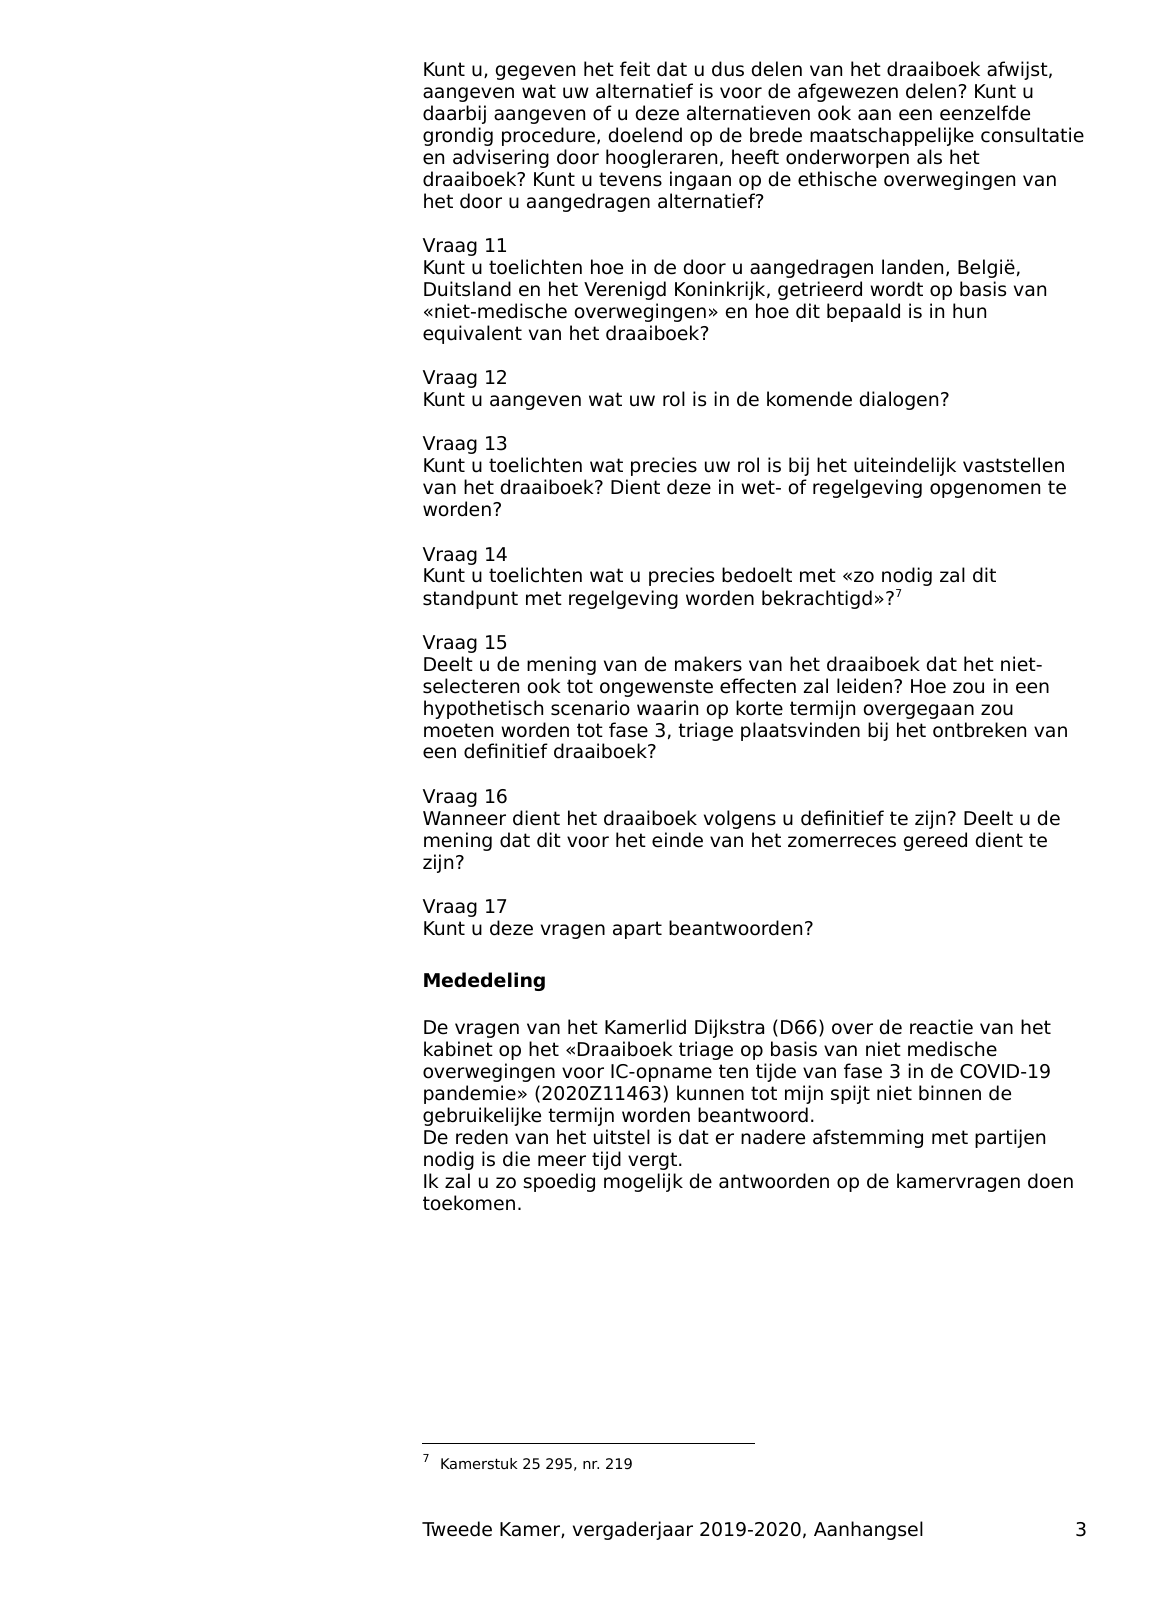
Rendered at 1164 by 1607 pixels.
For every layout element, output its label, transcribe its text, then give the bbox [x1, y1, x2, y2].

text Ik zal u zo spoedig mogelijk de antwoorden op de kamervragen doen toekomen. [422, 1171, 1087, 1214]
subtitle Mededeling [422, 970, 1087, 992]
text Vraag 16 [422, 786, 1087, 808]
text Wanneer dient het draaiboek volgens u definitief te zijn? Deelt u de mening dat dit voor het einde van het zomerreces gereed dient te zijn? [422, 808, 1087, 873]
text Deelt u de mening van de makers van het draaiboek dat het niet-selecteren ook tot ongewenste effecten zal leiden? Hoe zou in een hypothetisch scenario waarin op korte termijn overgegaan zou moeten worden tot fase 3, triage plaatsvinden bij het ontbreken van een definitief draaiboek? [422, 653, 1087, 763]
text Kunt u aangeven wat uw rol is in de komende dialogen? [422, 389, 1087, 411]
text Vraag 13 [422, 433, 1087, 455]
text De reden van het uitstel is dat er nadere afstemming met partijen nodig is die meer tijd vergt. [422, 1127, 1087, 1171]
text Vraag 15 [422, 632, 1087, 653]
text De vragen van het Kamerlid Dijkstra (D66) over de reactie van het kabinet op het «Draaiboek triage op basis van niet medische overwegingen voor IC-opname ten tijde van fase 3 in de COVID-19 pandemie» (2020Z11463) kunnen tot mijn spijt niet binnen de gebruikelijke termijn worden beantwoord. [422, 1017, 1087, 1127]
text Vraag 11 [422, 235, 1087, 257]
text Kunt u deze vragen apart beantwoorden? [422, 918, 1087, 940]
text Kunt u toelichten wat precies uw rol is bij het uiteindelijk vaststellen van het draaiboek? Dient deze in wet- of regelgeving opgenomen te worden? [422, 455, 1087, 521]
text Vraag 14 [422, 543, 1087, 565]
text Kunt u toelichten wat u precies bedoelt met «zo nodig zal dit standpunt met regelgeving worden bekrachtigd»? [422, 565, 1087, 609]
text Vraag 17 [422, 896, 1087, 918]
text Kunt u, gegeven het feit dat u dus delen van het draaiboek afwijst, aangeven wat uw alternatief is voor de afgewezen delen? Kunt u daarbij aangeven of u deze alternatieven ook aan een eenzelfde grondig procedure, doelend op de brede maatschappelijke consultatie en advisering door hoogleraren, heeft onderworpen als het draaiboek? Kunt u tevens ingaan op de ethische overwegingen van het door u aangedragen alternatief? [422, 59, 1087, 213]
text Vraag 12 [422, 367, 1087, 389]
text Kamerstuk 25 295, nr. 219 [422, 1452, 1087, 1474]
text Kunt u toelichten hoe in de door u aangedragen landen, België, Duitsland en het Verenigd Koninkrijk, getrieerd wordt op basis van «niet-medische overwegingen» en hoe dit bepaald is in hun equivalent van het draaiboek? [422, 257, 1087, 345]
